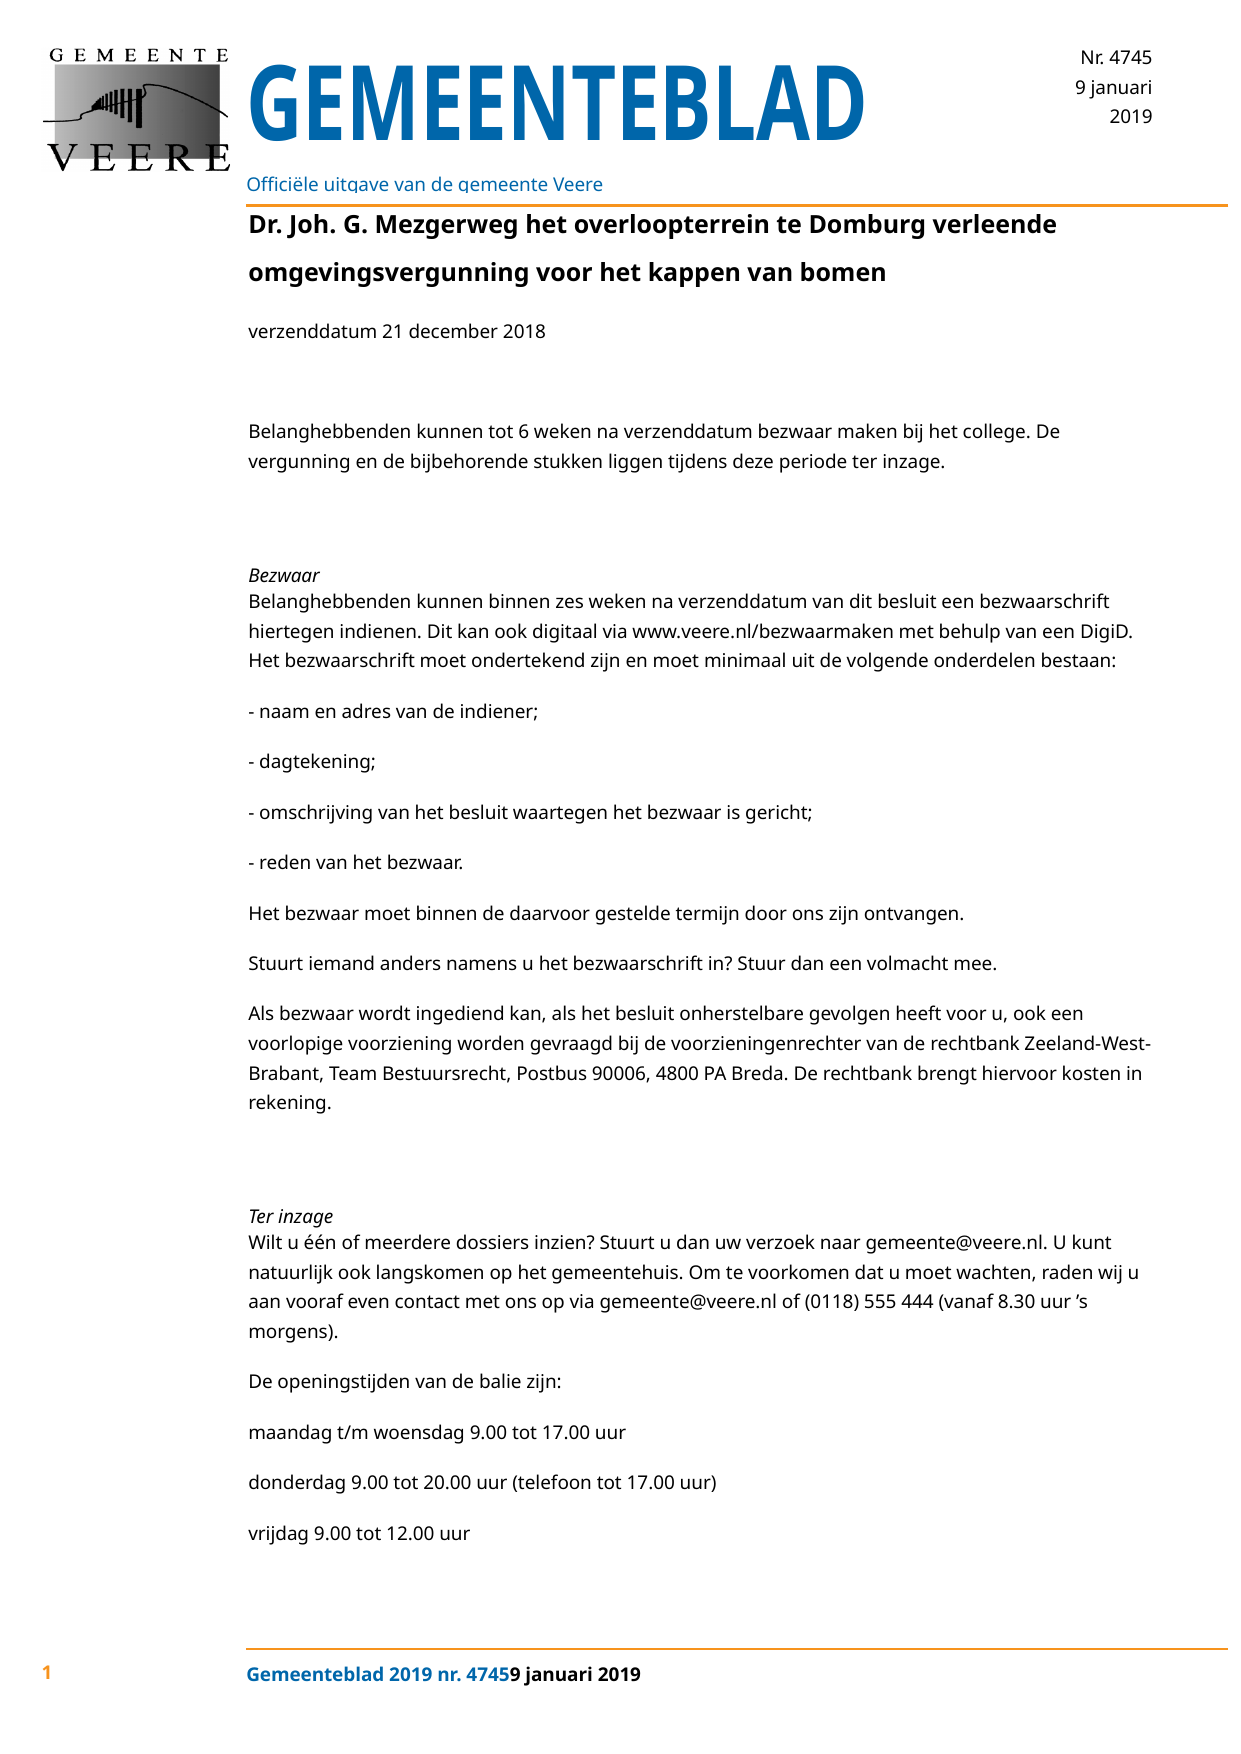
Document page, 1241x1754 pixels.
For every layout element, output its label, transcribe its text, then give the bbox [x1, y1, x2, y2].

text - omschrijving van het besluit waartegen het bezwaar is gericht; [248, 799, 1152, 824]
text verzenddatum 21 december 2018 [248, 318, 1152, 344]
text maandag t/m woensdag 9.00 tot 17.00 uur [248, 1419, 1152, 1445]
text Het bezwaar moet binnen de daarvoor gestelde termijn door ons zijn ontvangen. [248, 900, 1152, 925]
text Ter inzage [248, 1204, 1152, 1229]
text Wilt u één of meerdere dossiers inzien? Stuurt u dan uw verzoek naar gemeente@veere.nl. U kunt natuurlijk ook langskomen op het gemeentehuis. Om te voorkomen dat u moet wachten, raden wij u aan vooraf even contact met ons op via gemeente@veere.nl of (0118) 555 444 (vanaf 8.30 uur ’s morgens). [248, 1229, 1152, 1344]
text - naam en adres van de indiener; [248, 698, 1152, 724]
text Belanghebbenden kunnen tot 6 weken na verzenddatum bezwaar maken bij het college. De vergunning en de bijbehorende stukken liggen tijdens deze periode ter inzage. [248, 419, 1152, 474]
text vrijdag 9.00 tot 12.00 uur [248, 1520, 1152, 1546]
picture [41, 47, 231, 172]
text De openingstijden van de balie zijn: [248, 1368, 1152, 1394]
text donderdag 9.00 tot 20.00 uur (telefoon tot 17.00 uur) [248, 1469, 1152, 1495]
text - dagtekening; [248, 748, 1152, 774]
text Bezwaar [248, 563, 1152, 588]
text Als bezwaar wordt ingediend kan, als het besluit onherstelbare gevolgen heeft voor u, ook een voorlopige voorziening worden gevraagd bij de voorzieningenrechter van de rechtbank Zeeland-West-Brabant, Team Bestuursrecht, Postbus 90006, 4800 PA Breda. De rechtbank brengt hiervoor kosten in rekening. [248, 1001, 1152, 1115]
text Stuurt iemand anders namens u het bezwaarschrift in? Stuur dan een volmacht mee. [248, 950, 1152, 976]
text Belanghebbenden kunnen binnen zes weken na verzenddatum van dit besluit een bezwaarschrift hiertegen indienen. Dit kan ook digitaal via www.veere.nl/bezwaarmaken met behulp van een DigiD. Het bezwaarschrift moet ondertekend zijn en moet minimaal uit de volgende onderdelen bestaan: [248, 588, 1152, 673]
text Dr. Joh. G. Mezgerweg het overloopterrein te Domburg verleende omgevingsvergunning voor het kappen van bomen [248, 207, 1152, 288]
text - reden van het bezwaar. [248, 849, 1152, 875]
